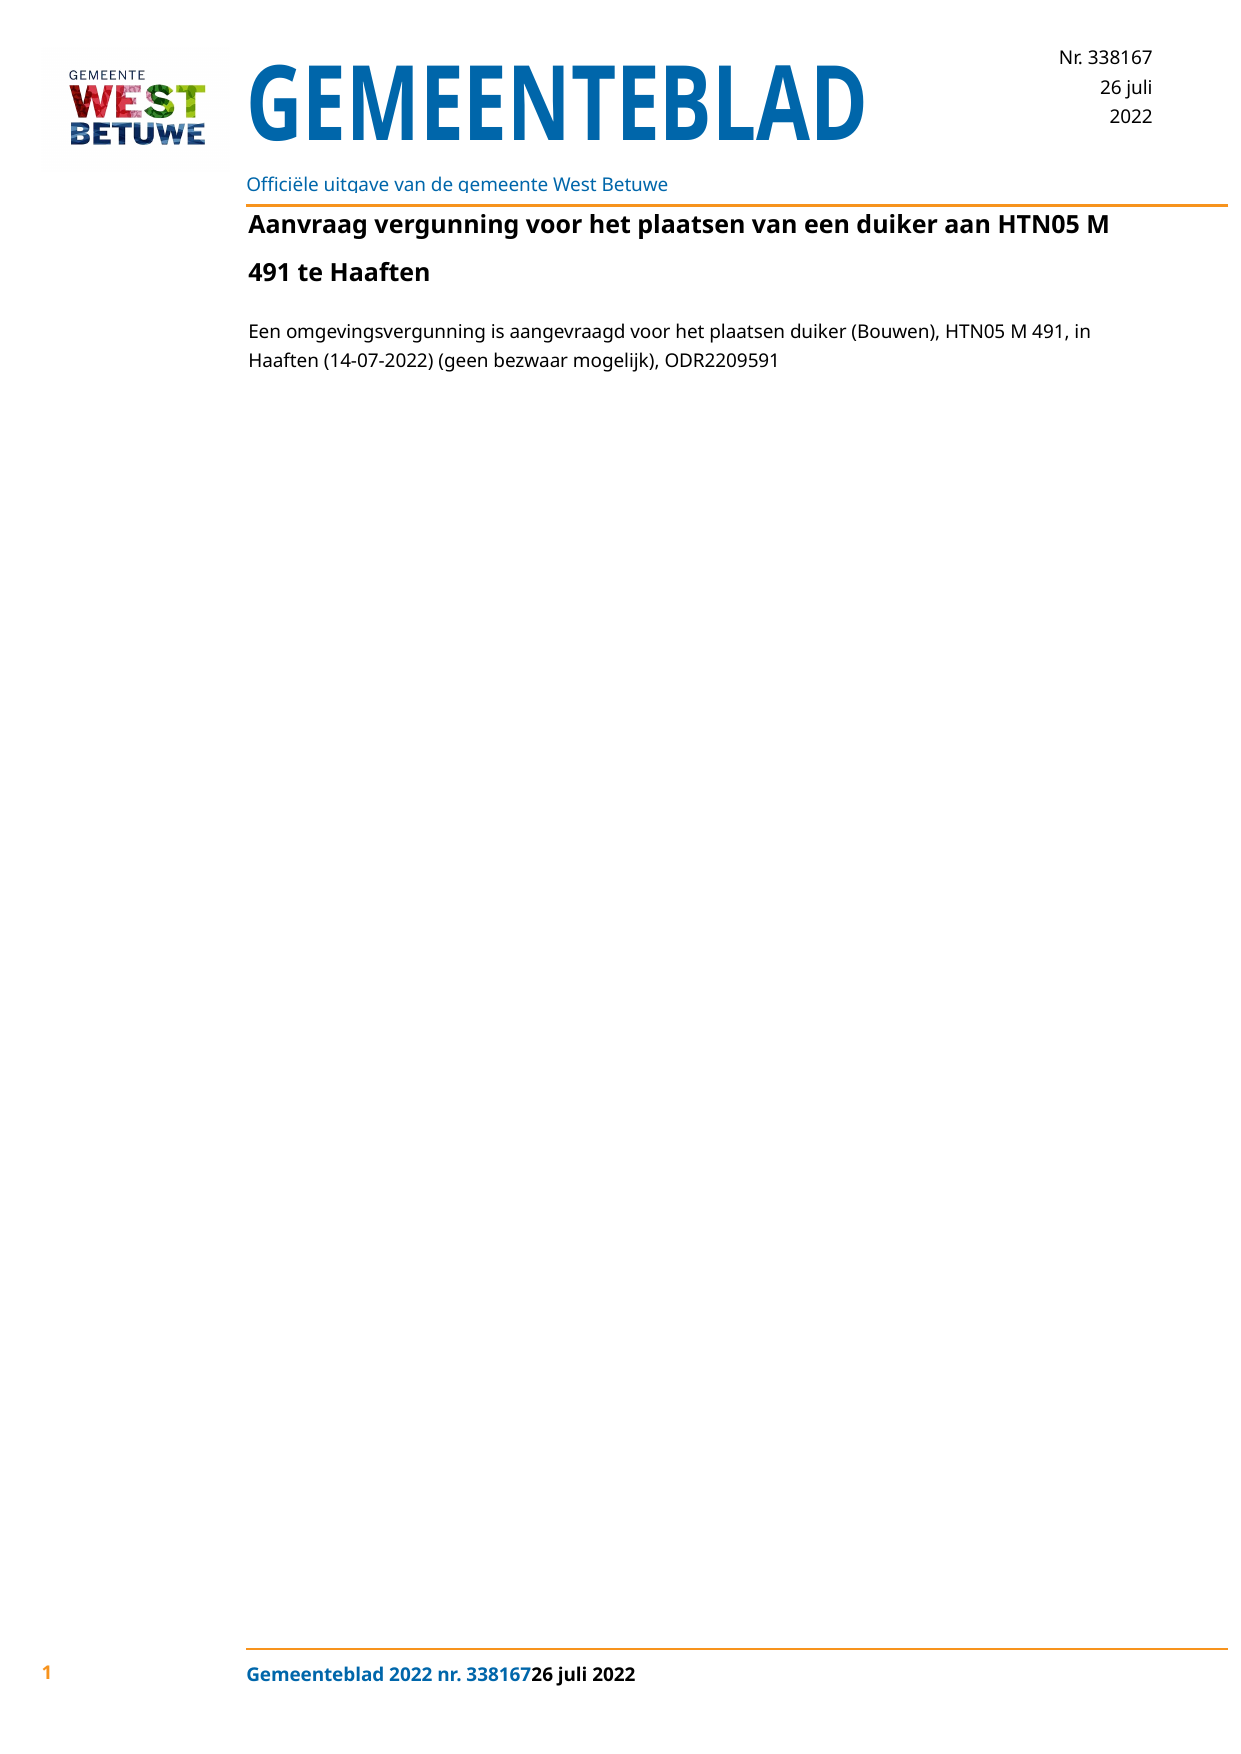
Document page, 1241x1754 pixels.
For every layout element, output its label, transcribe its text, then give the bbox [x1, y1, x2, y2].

text Aanvraag vergunning voor het plaatsen van een duiker aan HTN05 M 491 te Haaften [248, 207, 1152, 288]
picture [41, 47, 231, 172]
text Een omgevingsvergunning is aangevraagd voor het plaatsen duiker (Bouwen), HTN05 M 491, in Haaften (14-07-2022) (geen bezwaar mogelijk), ODR2209591 [248, 318, 1152, 373]
